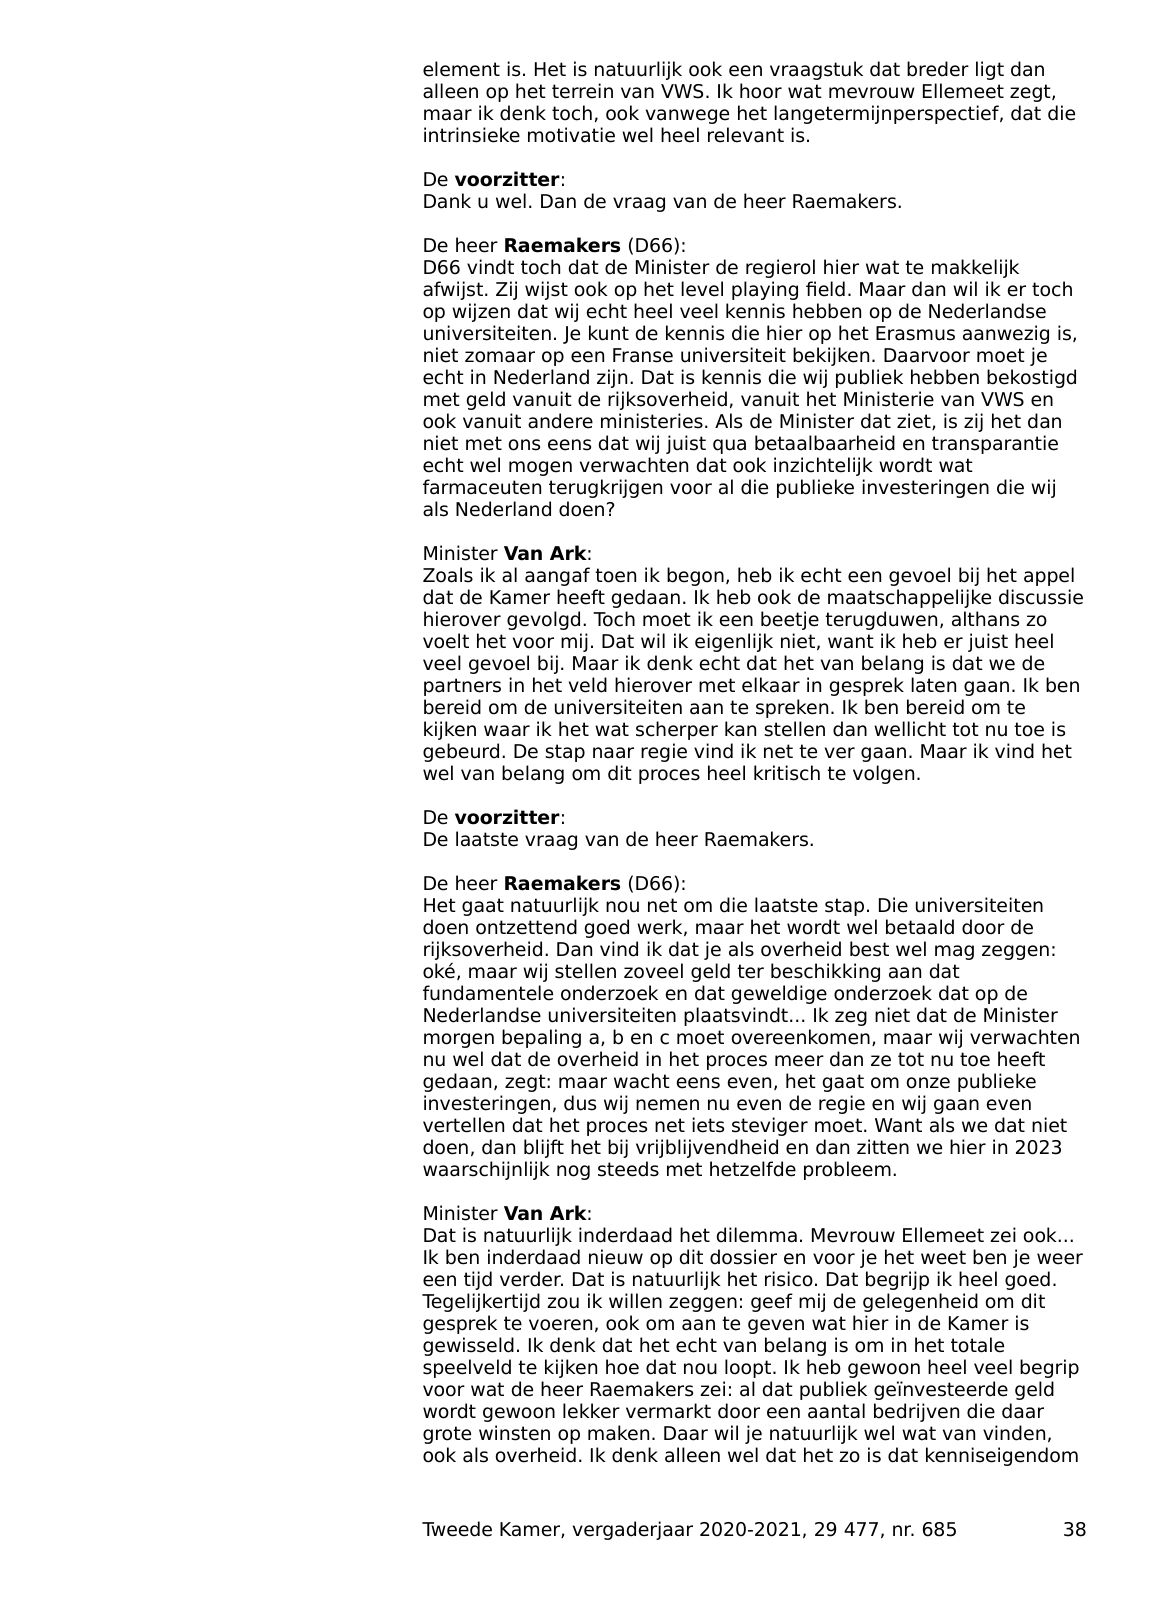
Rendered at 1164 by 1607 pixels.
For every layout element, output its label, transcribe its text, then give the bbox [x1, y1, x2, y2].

text De heer Raemakers (D66): [422, 873, 1087, 895]
text element is. Het is natuurlijk ook een vraagstuk dat breder ligt dan alleen op het terrein van VWS. Ik hoor wat mevrouw Ellemeet zegt, maar ik denk toch, ook vanwege het langetermijnperspectief, dat die intrinsieke motivatie wel heel relevant is. [422, 59, 1087, 147]
text Minister Van Ark: [422, 1203, 1087, 1225]
text Zoals ik al aangaf toen ik begon, heb ik echt een gevoel bij het appel dat de Kamer heeft gedaan. Ik heb ook de maatschappelijke discussie hierover gevolgd. Toch moet ik een beetje terugduwen, althans zo voelt het voor mij. Dat wil ik eigenlijk niet, want ik heb er juist heel veel gevoel bij. Maar ik denk echt dat het van belang is dat we de partners in het veld hierover met elkaar in gesprek laten gaan. Ik ben bereid om de universiteiten aan te spreken. Ik ben bereid om te kijken waar ik het wat scherper kan stellen dan wellicht tot nu toe is gebeurd. De stap naar regie vind ik net te ver gaan. Maar ik vind het wel van belang om dit proces heel kritisch te volgen. [422, 565, 1087, 785]
text De voorzitter: [422, 169, 1087, 191]
text D66 vindt toch dat de Minister de regierol hier wat te makkelijk afwijst. Zij wijst ook op het level playing field. Maar dan wil ik er toch op wijzen dat wij echt heel veel kennis hebben op de Nederlandse universiteiten. Je kunt de kennis die hier op het Erasmus aanwezig is, niet zomaar op een Franse universiteit bekijken. Daarvoor moet je echt in Nederland zijn. Dat is kennis die wij publiek hebben bekostigd met geld vanuit de rijksoverheid, vanuit het Ministerie van VWS en ook vanuit andere ministeries. Als de Minister dat ziet, is zij het dan niet met ons eens dat wij juist qua betaalbaarheid en transparantie echt wel mogen verwachten dat ook inzichtelijk wordt wat farmaceuten terugkrijgen voor al die publieke investeringen die wij als Nederland doen? [422, 257, 1087, 521]
text De laatste vraag van de heer Raemakers. [422, 829, 1087, 851]
text De heer Raemakers (D66): [422, 235, 1087, 257]
text Dat is natuurlijk inderdaad het dilemma. Mevrouw Ellemeet zei ook... Ik ben inderdaad nieuw op dit dossier en voor je het weet ben je weer een tijd verder. Dat is natuurlijk het risico. Dat begrijp ik heel goed. Tegelijkertijd zou ik willen zeggen: geef mij de gelegenheid om dit gesprek te voeren, ook om aan te geven wat hier in de Kamer is gewisseld. Ik denk dat het echt van belang is om in het totale speelveld te kijken hoe dat nou loopt. Ik heb gewoon heel veel begrip voor wat de heer Raemakers zei: al dat publiek geïnvesteerde geld wordt gewoon lekker vermarkt door een aantal bedrijven die daar grote winsten op maken. Daar wil je natuurlijk wel wat van vinden, ook als overheid. Ik denk alleen wel dat het zo is dat kenniseigendom [422, 1225, 1087, 1467]
text Minister Van Ark: [422, 543, 1087, 565]
text De voorzitter: [422, 807, 1087, 829]
text Dank u wel. Dan de vraag van de heer Raemakers. [422, 191, 1087, 213]
text Het gaat natuurlijk nou net om die laatste stap. Die universiteiten doen ontzettend goed werk, maar het wordt wel betaald door de rijksoverheid. Dan vind ik dat je als overheid best wel mag zeggen: oké, maar wij stellen zoveel geld ter beschikking aan dat fundamentele onderzoek en dat geweldige onderzoek dat op de Nederlandse universiteiten plaatsvindt... Ik zeg niet dat de Minister morgen bepaling a, b en c moet overeenkomen, maar wij verwachten nu wel dat de overheid in het proces meer dan ze tot nu toe heeft gedaan, zegt: maar wacht eens even, het gaat om onze publieke investeringen, dus wij nemen nu even de regie en wij gaan even vertellen dat het proces net iets steviger moet. Want als we dat niet doen, dan blijft het bij vrijblijvendheid en dan zitten we hier in 2023 waarschijnlijk nog steeds met hetzelfde probleem. [422, 895, 1087, 1181]
